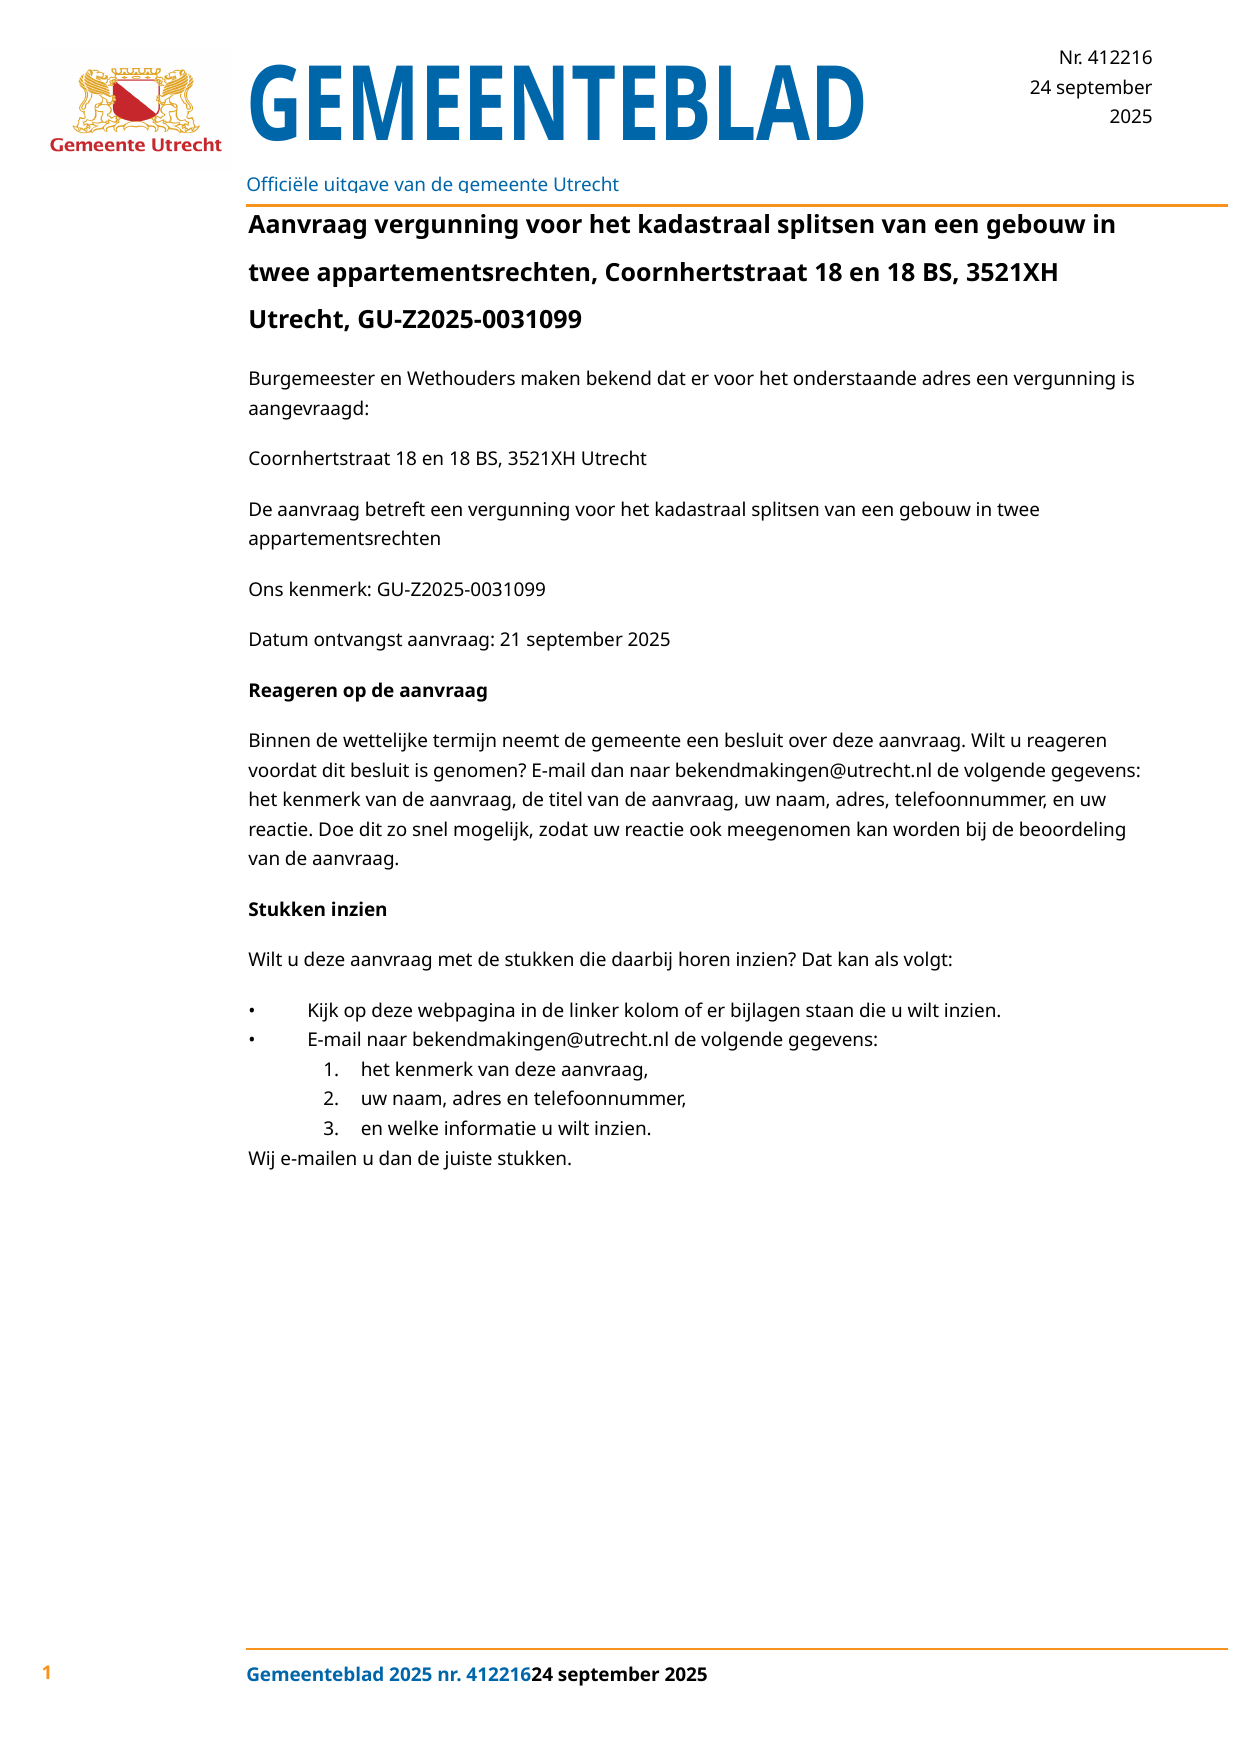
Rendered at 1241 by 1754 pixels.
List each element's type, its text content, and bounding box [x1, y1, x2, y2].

list en welke informatie u wilt inzien. [323, 1115, 1152, 1141]
text Wilt u deze aanvraag met de stukken die daarbij horen inzien? Dat kan als volgt: [248, 946, 1152, 972]
list E-mail naar bekendmakingen@utrecht.nl de volgende gegevens: [248, 1026, 1152, 1052]
text Aanvraag vergunning voor het kadastraal splitsen van een gebouw in twee appartementsrechten, Coornhertstraat 18 en 18 BS, 3521XH Utrecht, GU-Z2025-0031099 [248, 207, 1152, 336]
text Reageren op de aanvraag [248, 677, 1152, 702]
list het kenmerk van deze aanvraag, [323, 1056, 1152, 1082]
picture [41, 47, 231, 172]
text Ons kenmerk: GU-Z2025-0031099 [248, 576, 1152, 602]
text Coornhertstraat 18 en 18 BS, 3521XH Utrecht [248, 446, 1152, 471]
text Datum ontvangst aanvraag: 21 september 2025 [248, 626, 1152, 652]
text Stukken inzien [248, 896, 1152, 922]
text De aanvraag betreft een vergunning voor het kadastraal splitsen van een gebouw in twee appartementsrechten [248, 496, 1152, 551]
list uw naam, adres en telefoonnummer, [323, 1086, 1152, 1111]
list Kijk op deze webpagina in de linker kolom of er bijlagen staan die u wilt inzien. [248, 997, 1152, 1022]
text Binnen de wettelijke termijn neemt de gemeente een besluit over deze aanvraag. Wilt u reageren voordat dit besluit is genomen? E-mail dan naar bekendmakingen@utrecht.nl de volgende gegevens: het kenmerk van de aanvraag, de titel van de aanvraag, uw naam, adres, telefoonnummer, en uw reactie. Doe dit zo snel mogelijk, zodat uw reactie ook meegenomen kan worden bij de beoordeling van de aanvraag. [248, 727, 1152, 871]
text Wij e-mailen u dan de juiste stukken. [248, 1145, 1152, 1170]
text Burgemeester en Wethouders maken bekend dat er voor het onderstaande adres een vergunning is aangevraagd: [248, 366, 1152, 421]
